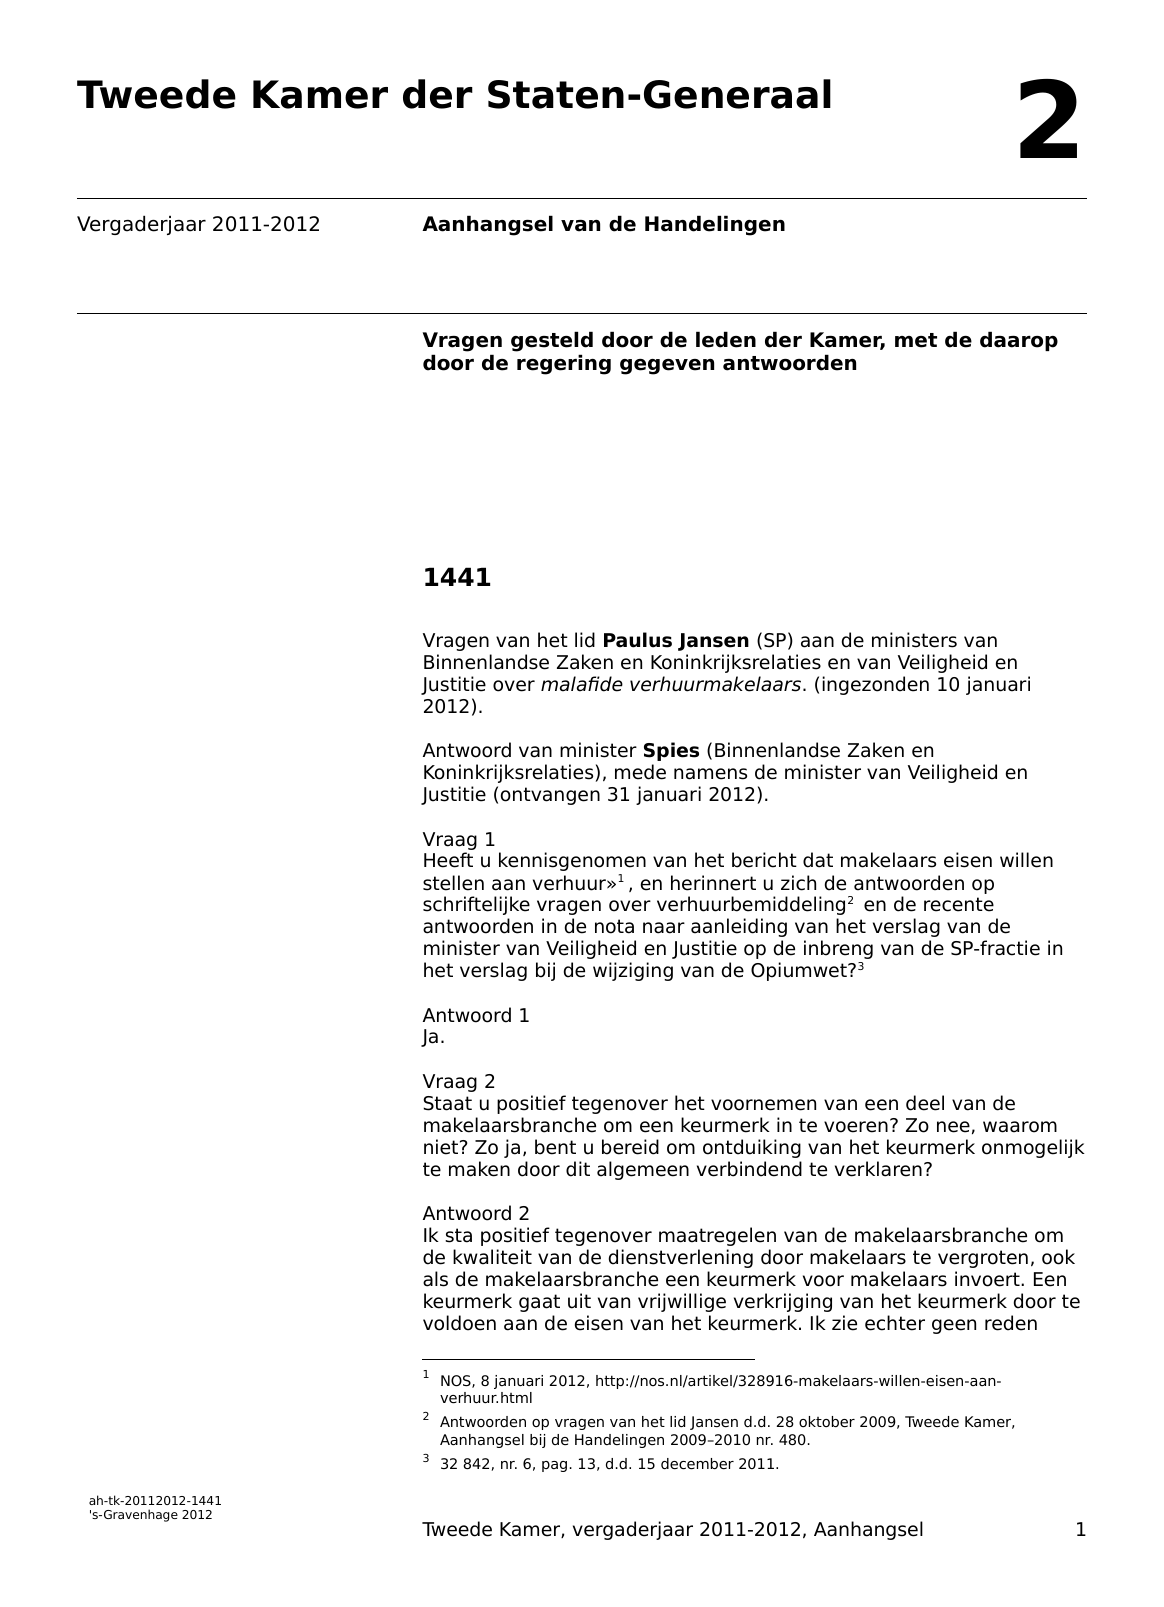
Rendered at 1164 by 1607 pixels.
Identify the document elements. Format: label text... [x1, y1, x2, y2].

text Staat u positief tegenover het voornemen van een deel van de makelaarsbranche om een keurmerk in te voeren? Zo nee, waarom niet? Zo ja, bent u bereid om ontduiking van het keurmerk onmogelijk te maken door dit algemeen verbindend te verklaren? [422, 1093, 1087, 1181]
text Antwoord van minister Spies (Binnenlandse Zaken en Koninkrijksrelaties), mede namens de minister van Veiligheid en Justitie (ontvangen 31 januari 2012). [422, 740, 1087, 806]
table_header Tweede Kamer der Staten-Generaal [77, 59, 886, 198]
text Ik sta positief tegenover maatregelen van de makelaarsbranche om de kwaliteit van de dienstverlening door makelaars te vergroten, ook als de makelaarsbranche een keurmerk voor makelaars invoert. Een keurmerk gaat uit van vrijwillige verkrijging van het keurmerk door te voldoen aan de eisen van het keurmerk. Ik zie echter geen reden [422, 1225, 1087, 1334]
table_cell [77, 314, 422, 375]
text 's-Gravenhage 2012 [88, 1508, 323, 1522]
text Vragen van het lid Paulus Jansen (SP) aan de ministers van Binnenlandse Zaken en Koninkrijksrelaties en van Veiligheid en Justitie over malafide verhuurmakelaars. (ingezonden 10 januari 2012). [422, 630, 1087, 718]
table_cell Vragen gesteld door de leden der Kamer, met de daarop door de regering gegeven antwoorden [422, 314, 1087, 375]
text Antwoorden op vragen van het lid Jansen d.d. 28 oktober 2009, Tweede Kamer, Aanhangsel bij de Handelingen 2009–2010 nr. 480. [422, 1410, 1087, 1449]
text NOS, 8 januari 2012, http://nos.nl/artikel/328916-makelaars-willen-eisen-aan-verhuur.html [422, 1368, 1087, 1407]
table_cell Aanhangsel van de Handelingen [422, 199, 1087, 313]
table_header 2 [886, 59, 1087, 198]
text Vraag 1 [422, 828, 1087, 850]
text Antwoord 1 [422, 1004, 1087, 1026]
text 32 842, nr. 6, pag. 13, d.d. 15 december 2011. [422, 1452, 1087, 1474]
text Vraag 2 [422, 1071, 1087, 1093]
text 1441 [422, 563, 1087, 592]
text Antwoord 2 [422, 1203, 1087, 1225]
table_cell Vergaderjaar 2011-2012 [77, 199, 422, 313]
text Heeft u kennisgenomen van het bericht dat makelaars eisen willen stellen aan verhuur», en herinnert u zich de antwoorden op schriftelijke vragen over verhuurbemiddeling en de recente antwoorden in de nota naar aanleiding van het verslag van de minister van Veiligheid en Justitie op de inbreng van de SP-fractie in het verslag bij de wijziging van de Opiumwet? [422, 850, 1087, 982]
text ah-tk-20112012-1441 [88, 1494, 323, 1508]
text Ja. [422, 1026, 1087, 1048]
